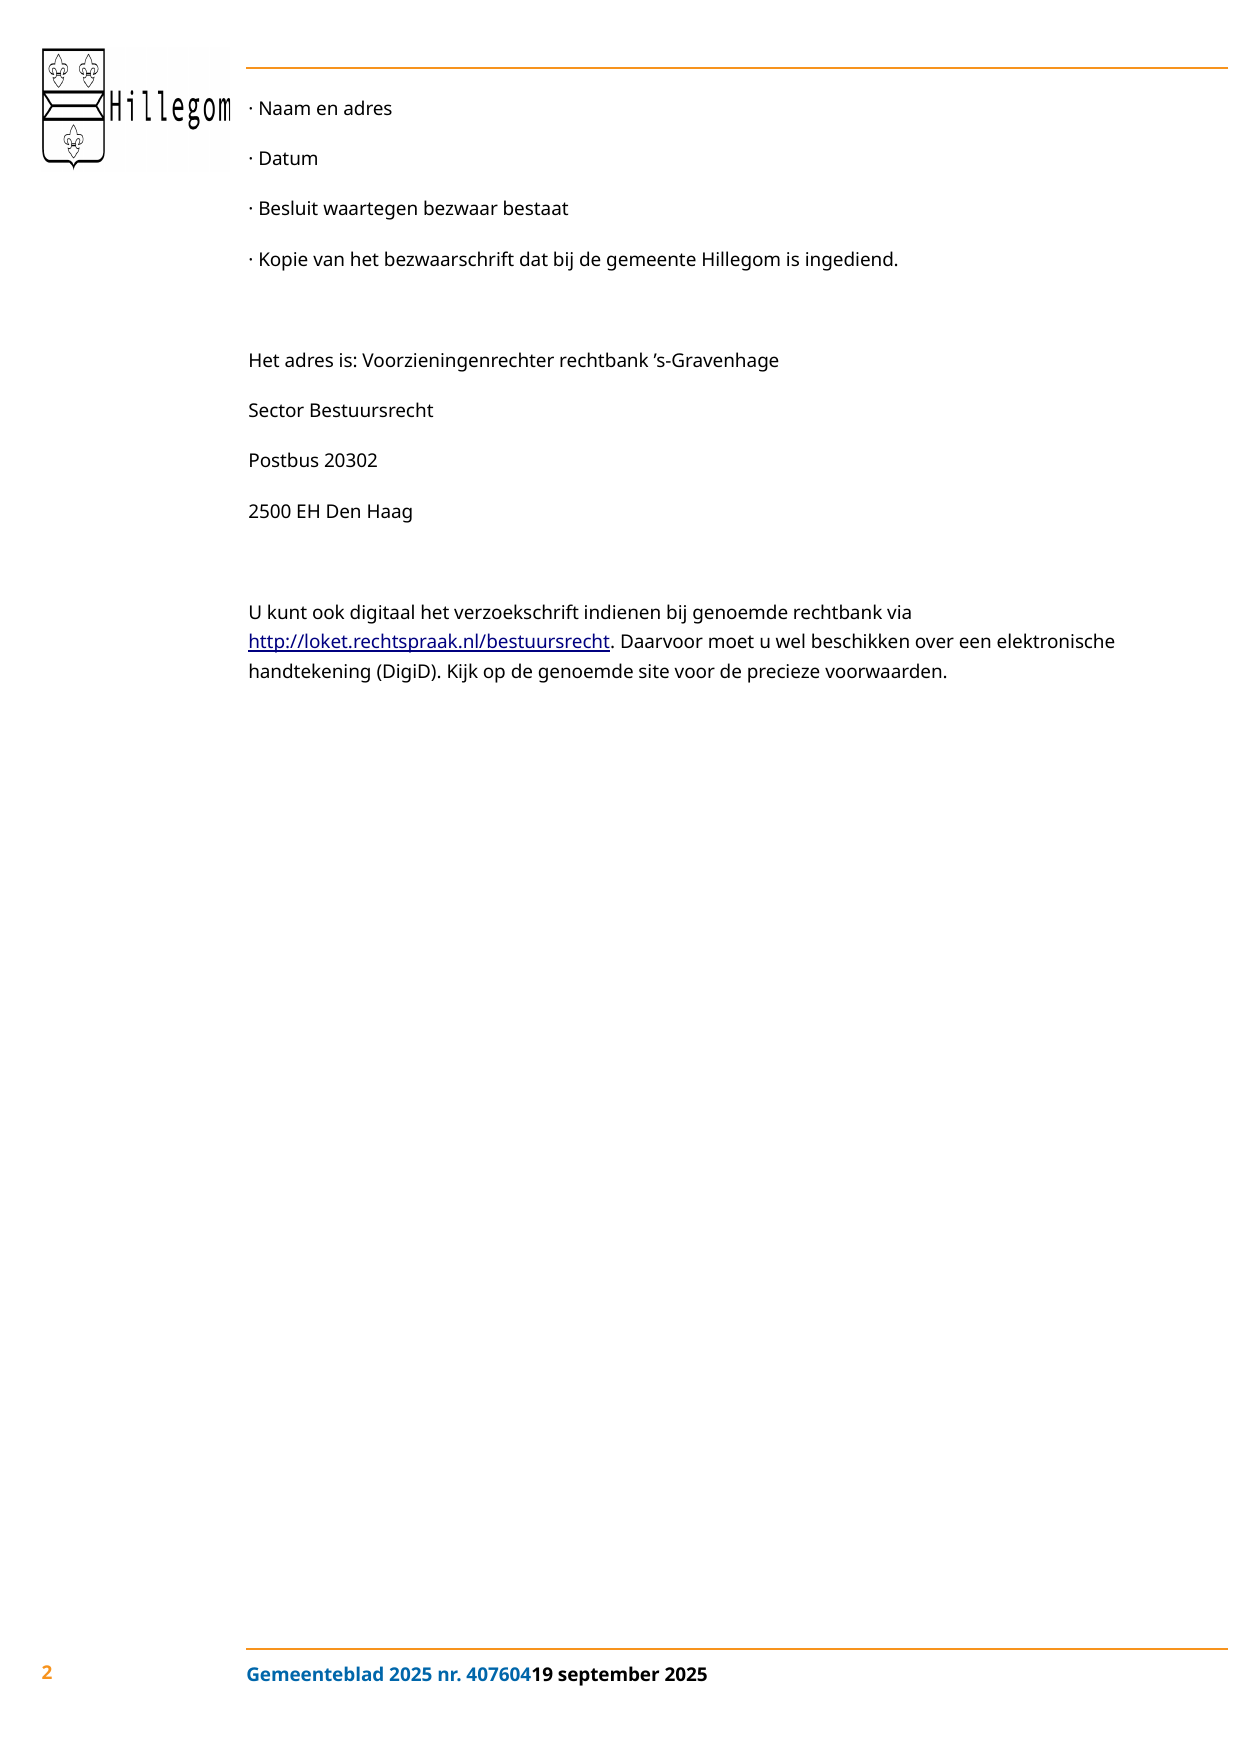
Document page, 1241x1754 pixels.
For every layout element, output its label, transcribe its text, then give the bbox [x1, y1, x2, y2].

picture [41, 47, 231, 172]
text U kunt ook digitaal het verzoekschrift indienen bij genoemde rechtbank via http://loket.rechtspraak.nl/bestuursrecht. Daarvoor moet u wel beschikken over een elektronische handtekening (DigiD). Kijk op de genoemde site voor de precieze voorwaarden. [248, 599, 1152, 684]
text 2500 EH Den Haag [248, 498, 1152, 524]
text · Datum [248, 145, 1152, 171]
text · Naam en adres [248, 95, 1152, 121]
text Het adres is: Voorzieningenrechter rechtbank ’s-Gravenhage [248, 347, 1152, 373]
text Sector Bestuursrecht [248, 397, 1152, 423]
text Postbus 20302 [248, 448, 1152, 473]
text · Kopie van het bezwaarschrift dat bij de gemeente Hillegom is ingediend. [248, 246, 1152, 272]
text · Besluit waartegen bezwaar bestaat [248, 196, 1152, 221]
